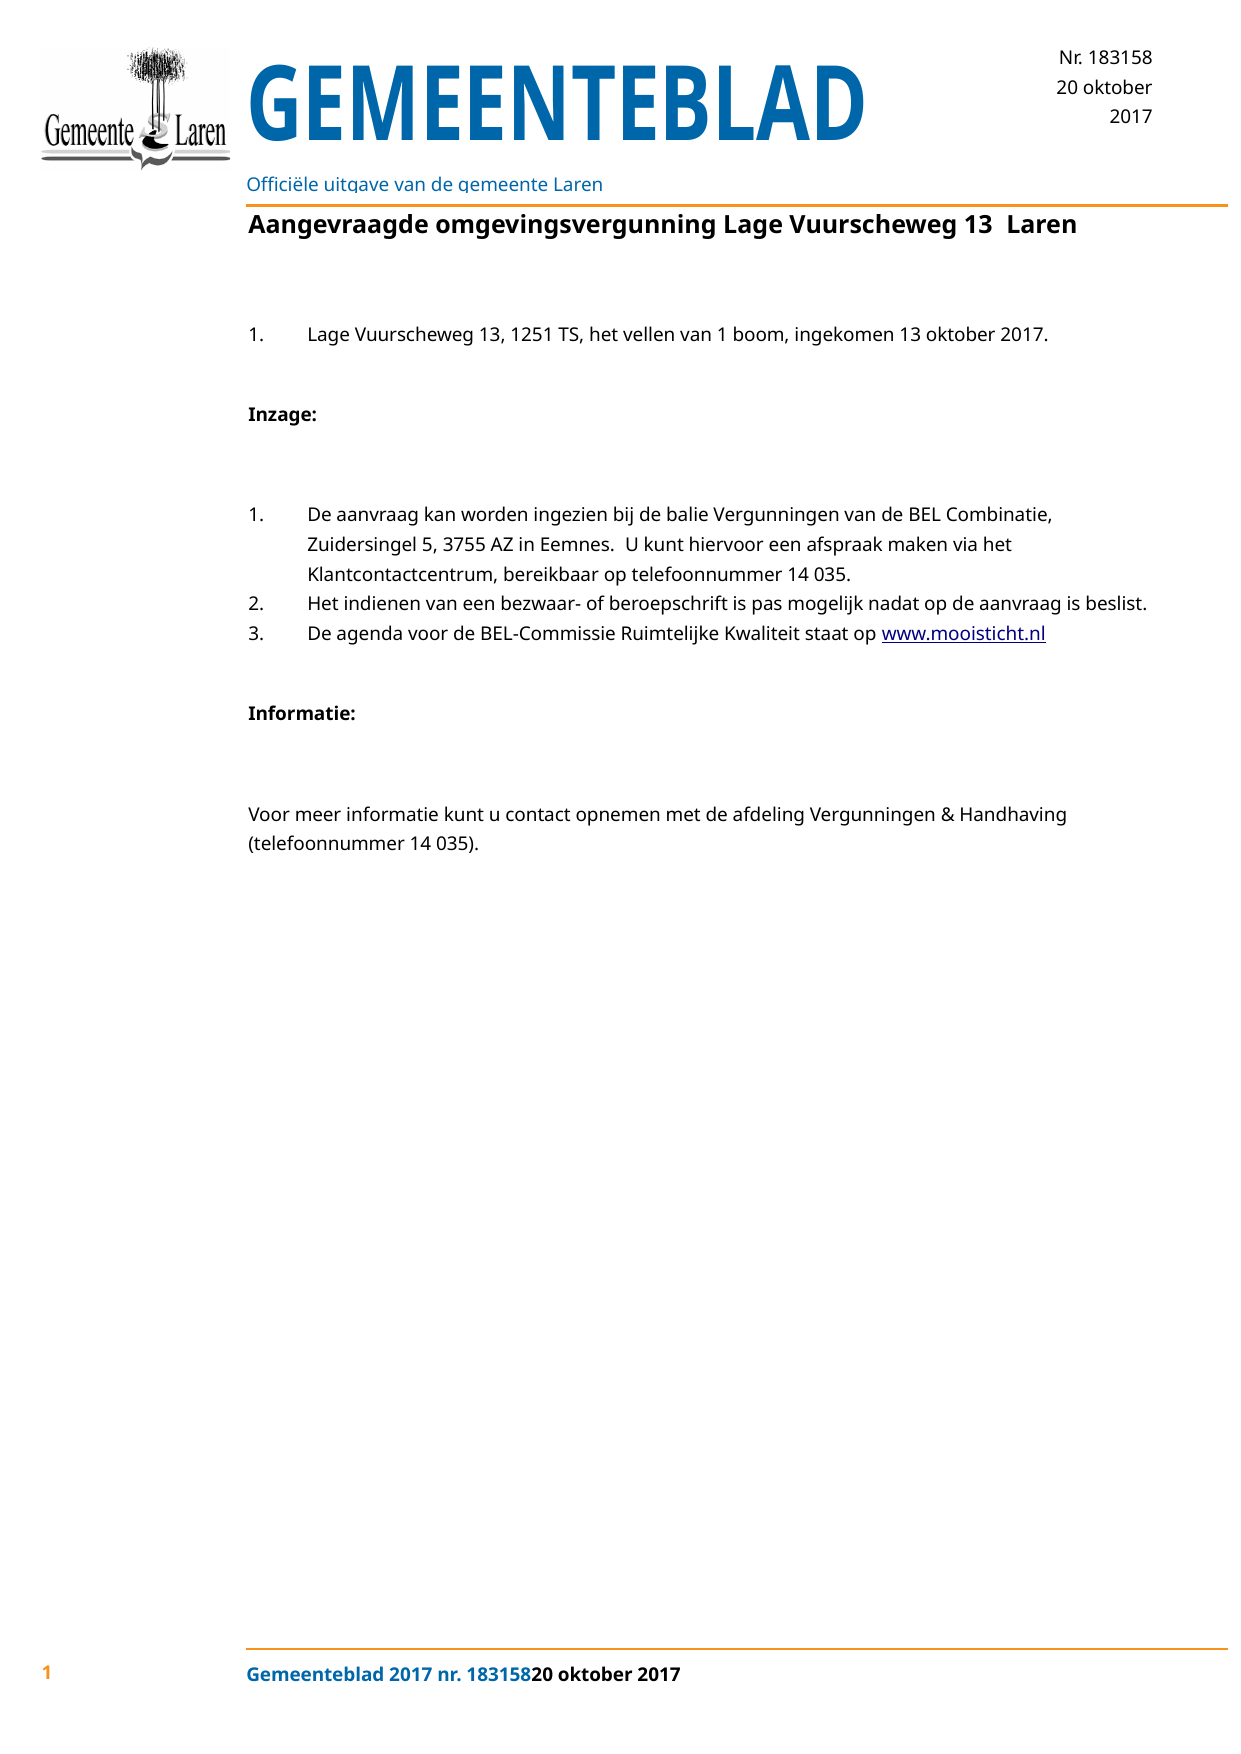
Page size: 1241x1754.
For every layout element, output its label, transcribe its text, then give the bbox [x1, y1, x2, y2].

picture [41, 47, 231, 172]
text Informatie: [248, 700, 1152, 726]
text Aangevraagde omgevingsvergunning Lage Vuurscheweg 13 Laren [248, 207, 1152, 241]
list De aanvraag kan worden ingezien bij de balie Vergunningen van de BEL Combinatie, Zuidersingel 5, 3755 AZ in Eemnes. U kunt hiervoor een afspraak maken via het Klantcontactcentrum, bereikbaar op telefoonnummer 14 035. [248, 502, 1152, 586]
text Inzage: [248, 401, 1152, 426]
list De agenda voor de BEL-Commissie Ruimtelijke Kwaliteit staat op www.mooisticht.nl [248, 620, 1152, 646]
text Voor meer informatie kunt u contact opnemen met de afdeling Vergunningen & Handhaving (telefoonnummer 14 035). [248, 801, 1152, 856]
list Lage Vuurscheweg 13, 1251 TS, het vellen van 1 boom, ingekomen 13 oktober 2017. [248, 321, 1152, 346]
list Het indienen van een bezwaar- of beroepschrift is pas mogelijk nadat op de aanvraag is beslist. [248, 590, 1152, 616]
